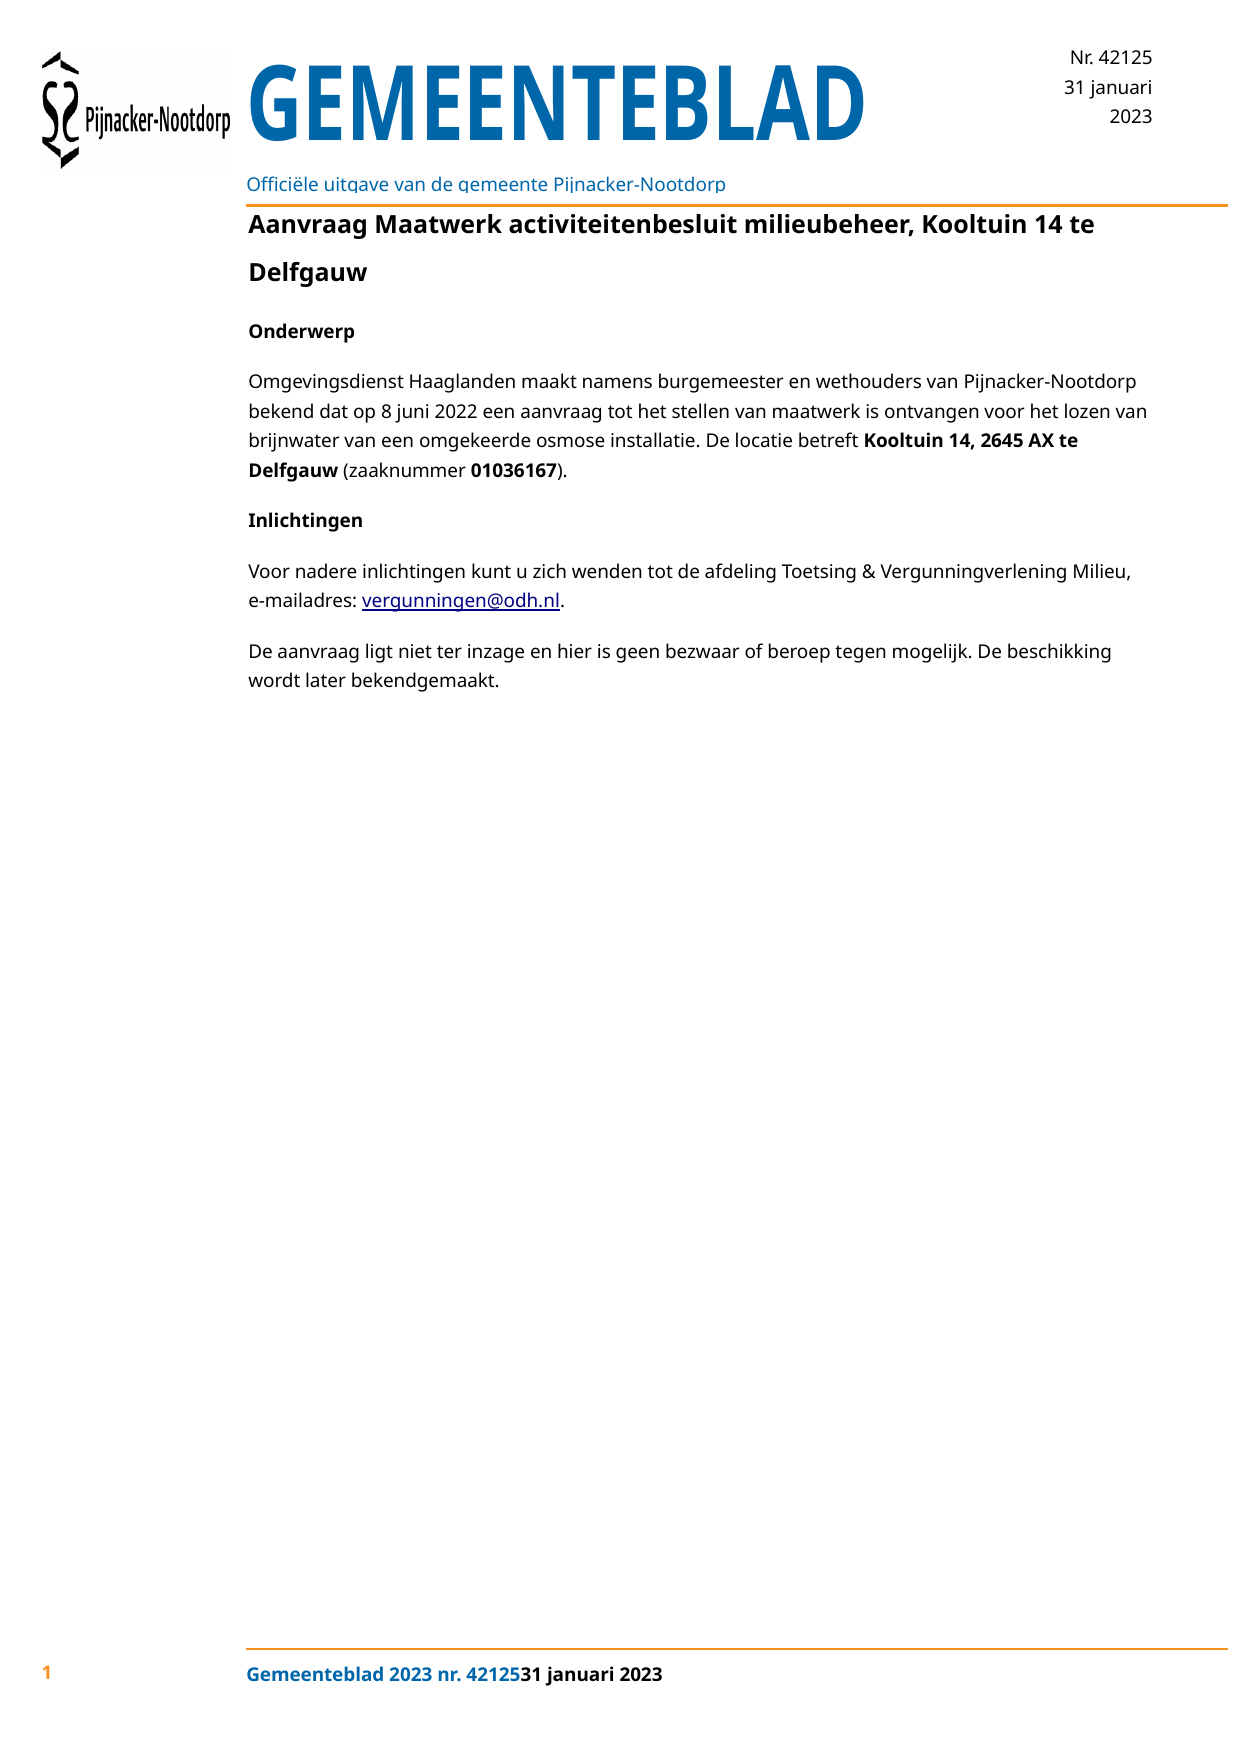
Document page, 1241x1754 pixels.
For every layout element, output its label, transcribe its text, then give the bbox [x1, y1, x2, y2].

text Inlichtingen [248, 507, 1152, 533]
text Omgevingsdienst Haaglanden maakt namens burgemeester en wethouders van Pijnacker-Nootdorp bekend dat op 8 juni 2022 een aanvraag tot het stellen van maatwerk is ontvangen voor het lozen van brijnwater van een omgekeerde osmose installatie. De locatie betreft Kooltuin 14, 2645 AX te Delfgauw (zaaknummer 01036167). [248, 368, 1152, 483]
text Onderwerp [248, 318, 1152, 344]
picture [41, 47, 231, 172]
text Voor nadere inlichtingen kunt u zich wenden tot de afdeling Toetsing & Vergunningverlening Milieu, e-mailadres: vergunningen@odh.nl. [248, 558, 1152, 613]
text De aanvraag ligt niet ter inzage en hier is geen bezwaar of beroep tegen mogelijk. De beschikking wordt later bekendgemaakt. [248, 638, 1152, 693]
text Aanvraag Maatwerk activiteitenbesluit milieubeheer, Kooltuin 14 te Delfgauw [248, 207, 1152, 288]
